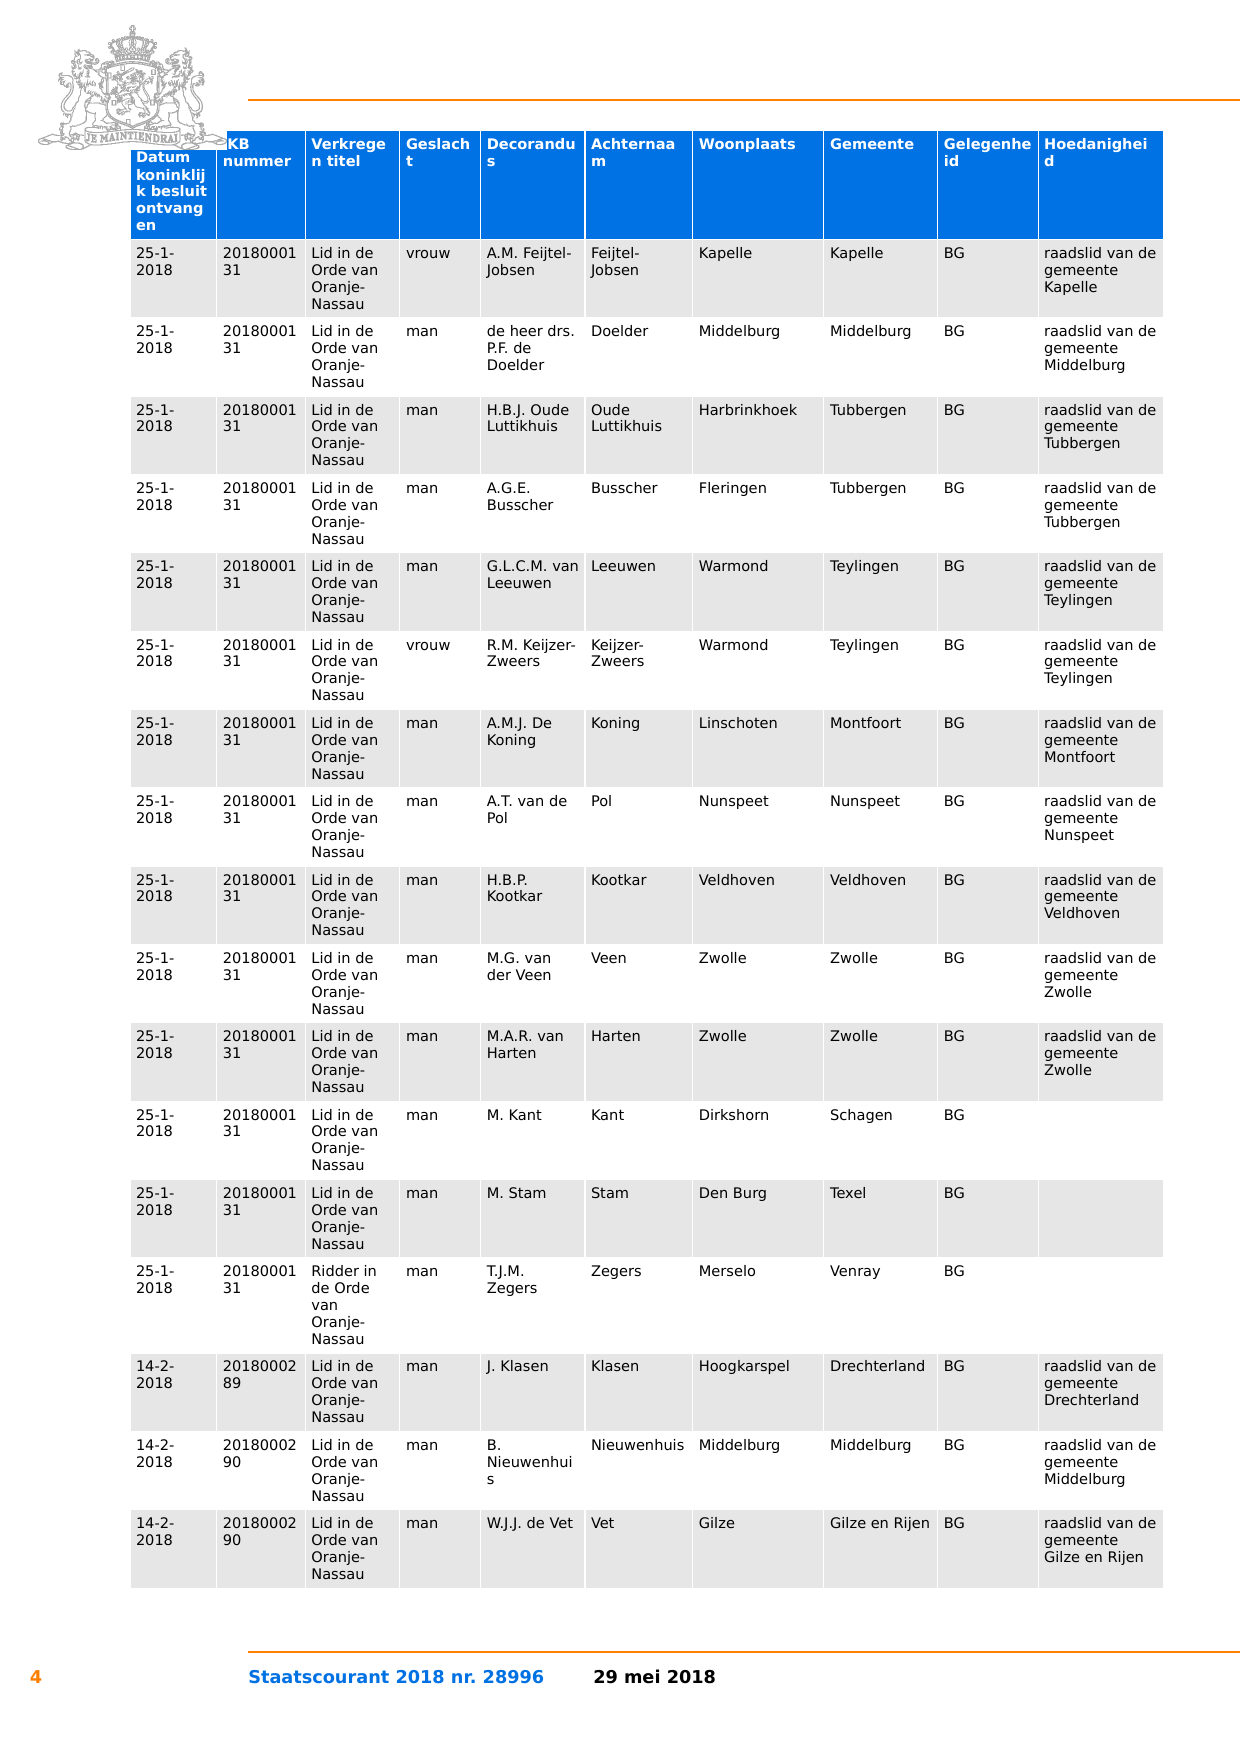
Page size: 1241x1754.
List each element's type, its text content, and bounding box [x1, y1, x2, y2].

table_cell BG [938, 475, 1038, 552]
table_cell Lid in de Orde van Oranje-Nassau [306, 867, 399, 944]
table_cell Merselo [693, 1258, 823, 1353]
table_cell Zwolle [693, 1023, 823, 1101]
table_header Decorandus [481, 131, 584, 239]
table_cell 2018000131 [217, 1258, 305, 1353]
table_cell Kapelle [824, 240, 937, 317]
table_cell Nunspeet [824, 788, 937, 866]
table_cell Lid in de Orde van Oranje-Nassau [306, 1180, 399, 1257]
table_cell Veldhoven [824, 867, 937, 944]
table_cell raadslid van de gemeente Veldhoven [1039, 867, 1163, 944]
table_cell raadslid van de gemeente Zwolle [1039, 1023, 1163, 1101]
table_cell man [400, 475, 480, 552]
table_cell raadslid van de gemeente Teylingen [1039, 632, 1163, 709]
table_cell 2018000131 [217, 1180, 305, 1257]
table_cell Warmond [693, 632, 823, 709]
table_cell 2018000131 [217, 475, 305, 552]
table_cell raadslid van de gemeente Zwolle [1039, 945, 1163, 1022]
table_header Woonplaats [693, 131, 823, 239]
table_cell Lid in de Orde van Oranje-Nassau [306, 1432, 399, 1509]
table_cell Middelburg [824, 1432, 937, 1509]
table_cell Middelburg [693, 318, 823, 396]
table_cell M. Kant [481, 1102, 584, 1179]
table_cell 2018000131 [217, 867, 305, 944]
table_cell man [400, 788, 480, 866]
table_header Gemeente [824, 131, 937, 239]
table_cell BG [938, 240, 1038, 317]
table_cell H.B.P. Kootkar [481, 867, 584, 944]
table_cell Venray [824, 1258, 937, 1353]
table_cell 25-1-2018 [131, 318, 216, 396]
table_cell 2018000131 [217, 240, 305, 317]
table_cell Lid in de Orde van Oranje-Nassau [306, 240, 399, 317]
table_cell Klasen [586, 1354, 692, 1431]
table_cell Veen [586, 945, 692, 1022]
table_cell man [400, 1354, 480, 1431]
table_cell BG [938, 1510, 1038, 1588]
table_cell Kant [586, 1102, 692, 1179]
table_cell Busscher [586, 475, 692, 552]
table_cell Koning [586, 710, 692, 787]
table_cell Lid in de Orde van Oranje-Nassau [306, 1102, 399, 1179]
table_cell 25-1-2018 [131, 945, 216, 1022]
table_cell A.M.J. De Koning [481, 710, 584, 787]
table_cell A.M. Feijtel-Jobsen [481, 240, 584, 317]
table_cell Teylingen [824, 553, 937, 631]
table_cell Lid in de Orde van Oranje-Nassau [306, 945, 399, 1022]
table_header KB nummer [217, 131, 305, 239]
table_cell 14-2-2018 [131, 1510, 216, 1588]
table_cell 2018000131 [217, 553, 305, 631]
table_cell BG [938, 553, 1038, 631]
table_cell Lid in de Orde van Oranje-Nassau [306, 1354, 399, 1431]
table_cell 2018000290 [217, 1510, 305, 1588]
table_cell raadslid van de gemeente Kapelle [1039, 240, 1163, 317]
table_cell Lid in de Orde van Oranje-Nassau [306, 1023, 399, 1101]
table_cell Middelburg [693, 1432, 823, 1509]
table_cell 25-1-2018 [131, 553, 216, 631]
table_cell Kapelle [693, 240, 823, 317]
table_cell BG [938, 632, 1038, 709]
table_cell raadslid van de gemeente Teylingen [1039, 553, 1163, 631]
table_cell Keijzer-Zweers [586, 632, 692, 709]
table_cell Feijtel-Jobsen [586, 240, 692, 317]
table_cell Nieuwenhuis [586, 1432, 692, 1509]
table_header Gelegenheid [938, 131, 1038, 239]
table_cell BG [938, 788, 1038, 866]
table_cell Leeuwen [586, 553, 692, 631]
table_cell Lid in de Orde van Oranje-Nassau [306, 397, 399, 474]
table_cell BG [938, 945, 1038, 1022]
table_cell 25-1-2018 [131, 475, 216, 552]
table_cell Harbrinkhoek [693, 397, 823, 474]
table_header Hoedanigheid [1039, 131, 1163, 239]
table_cell Vet [586, 1510, 692, 1588]
table_cell Linschoten [693, 710, 823, 787]
table_cell man [400, 553, 480, 631]
table_cell R.M. Keijzer-Zweers [481, 632, 584, 709]
table_cell 25-1-2018 [131, 1023, 216, 1101]
table_cell raadslid van de gemeente Tubbergen [1039, 397, 1163, 474]
table_cell Schagen [824, 1102, 937, 1179]
table_cell 2018000131 [217, 945, 305, 1022]
table_cell 25-1-2018 [131, 1102, 216, 1179]
table_cell Nunspeet [693, 788, 823, 866]
table_cell 25-1-2018 [131, 240, 216, 317]
table_cell 25-1-2018 [131, 1258, 216, 1353]
table_cell 2018000131 [217, 1023, 305, 1101]
table_cell Den Burg [693, 1180, 823, 1257]
table_header Geslacht [400, 131, 480, 239]
table_cell raadslid van de gemeente Middelburg [1039, 318, 1163, 396]
table_cell B. Nieuwenhuis [481, 1432, 584, 1509]
table_header Datum koninklijk besluit ontvangen [131, 150, 216, 239]
table_cell Warmond [693, 553, 823, 631]
table_cell man [400, 945, 480, 1022]
table_cell Zwolle [824, 1023, 937, 1101]
table_cell Harten [586, 1023, 692, 1101]
table_cell J. Klasen [481, 1354, 584, 1431]
table_cell Zwolle [693, 945, 823, 1022]
table_cell Lid in de Orde van Oranje-Nassau [306, 710, 399, 787]
table_cell M. Stam [481, 1180, 584, 1257]
picture [38, 25, 227, 150]
table_cell BG [938, 867, 1038, 944]
table_cell raadslid van de gemeente Nunspeet [1039, 788, 1163, 866]
table_cell 2018000289 [217, 1354, 305, 1431]
table_cell man [400, 1180, 480, 1257]
table_cell Gilze [693, 1510, 823, 1588]
table_cell 14-2-2018 [131, 1354, 216, 1431]
table_cell M.G. van der Veen [481, 945, 584, 1022]
table_cell Zwolle [824, 945, 937, 1022]
table_cell Drechterland [824, 1354, 937, 1431]
table_cell Veldhoven [693, 867, 823, 944]
table_cell Tubbergen [824, 397, 937, 474]
table_cell 2018000290 [217, 1432, 305, 1509]
table_cell BG [938, 397, 1038, 474]
table_cell Texel [824, 1180, 937, 1257]
table_cell man [400, 867, 480, 944]
table_cell man [400, 1432, 480, 1509]
table_cell 2018000131 [217, 397, 305, 474]
table_cell 2018000131 [217, 710, 305, 787]
table_cell Lid in de Orde van Oranje-Nassau [306, 475, 399, 552]
table_cell Ridder in de Orde van Oranje-Nassau [306, 1258, 399, 1353]
table_cell G.L.C.M. van Leeuwen [481, 553, 584, 631]
table_cell Stam [586, 1180, 692, 1257]
table_cell Lid in de Orde van Oranje-Nassau [306, 553, 399, 631]
table_cell 2018000131 [217, 318, 305, 396]
table_cell BG [938, 1354, 1038, 1431]
table_cell Lid in de Orde van Oranje-Nassau [306, 788, 399, 866]
table_cell Fleringen [693, 475, 823, 552]
table_cell man [400, 1102, 480, 1179]
table_cell [1039, 1102, 1163, 1179]
table_cell 25-1-2018 [131, 867, 216, 944]
table_cell Middelburg [824, 318, 937, 396]
table_cell Teylingen [824, 632, 937, 709]
table_cell 25-1-2018 [131, 710, 216, 787]
table_header Achternaam [586, 131, 692, 239]
table_cell Lid in de Orde van Oranje-Nassau [306, 632, 399, 709]
table_cell BG [938, 1258, 1038, 1353]
table_cell man [400, 1258, 480, 1353]
table_cell Doelder [586, 318, 692, 396]
table_cell A.G.E. Busscher [481, 475, 584, 552]
table_cell vrouw [400, 632, 480, 709]
table_cell man [400, 1023, 480, 1101]
table_cell 25-1-2018 [131, 397, 216, 474]
table_cell 25-1-2018 [131, 1180, 216, 1257]
table_cell Kootkar [586, 867, 692, 944]
table_header Verkregen titel [306, 131, 399, 239]
table_cell BG [938, 1023, 1038, 1101]
table_cell 2018000131 [217, 632, 305, 709]
table_cell Lid in de Orde van Oranje-Nassau [306, 1510, 399, 1588]
table_cell Hoogkarspel [693, 1354, 823, 1431]
table_cell Montfoort [824, 710, 937, 787]
table_cell A.T. van de Pol [481, 788, 584, 866]
table_cell Zegers [586, 1258, 692, 1353]
table_cell Tubbergen [824, 475, 937, 552]
table_cell man [400, 397, 480, 474]
table_cell [1039, 1180, 1163, 1257]
table_cell man [400, 318, 480, 396]
table_cell [1039, 1258, 1163, 1353]
table_cell Lid in de Orde van Oranje-Nassau [306, 318, 399, 396]
table_cell W.J.J. de Vet [481, 1510, 584, 1588]
table_cell raadslid van de gemeente Montfoort [1039, 710, 1163, 787]
table_cell vrouw [400, 240, 480, 317]
table_cell raadslid van de gemeente Drechterland [1039, 1354, 1163, 1431]
table_cell Pol [586, 788, 692, 866]
table_cell 2018000131 [217, 788, 305, 866]
table_cell BG [938, 318, 1038, 396]
table_cell raadslid van de gemeente Tubbergen [1039, 475, 1163, 552]
table_cell 25-1-2018 [131, 632, 216, 709]
table_cell Oude Luttikhuis [586, 397, 692, 474]
table_cell Dirkshorn [693, 1102, 823, 1179]
table_cell man [400, 1510, 480, 1588]
table_cell 14-2-2018 [131, 1432, 216, 1509]
table_cell 25-1-2018 [131, 788, 216, 866]
table_cell BG [938, 710, 1038, 787]
table_cell BG [938, 1102, 1038, 1179]
table_cell raadslid van de gemeente Gilze en Rijen [1039, 1510, 1163, 1588]
table_cell raadslid van de gemeente Middelburg [1039, 1432, 1163, 1509]
table_cell M.A.R. van Harten [481, 1023, 584, 1101]
table_cell BG [938, 1180, 1038, 1257]
table_cell de heer drs. P.F. de Doelder [481, 318, 584, 396]
table_cell Gilze en Rijen [824, 1510, 937, 1588]
table_cell BG [938, 1432, 1038, 1509]
table_cell 2018000131 [217, 1102, 305, 1179]
table_cell T.J.M. Zegers [481, 1258, 584, 1353]
table_cell H.B.J. Oude Luttikhuis [481, 397, 584, 474]
table_cell man [400, 710, 480, 787]
